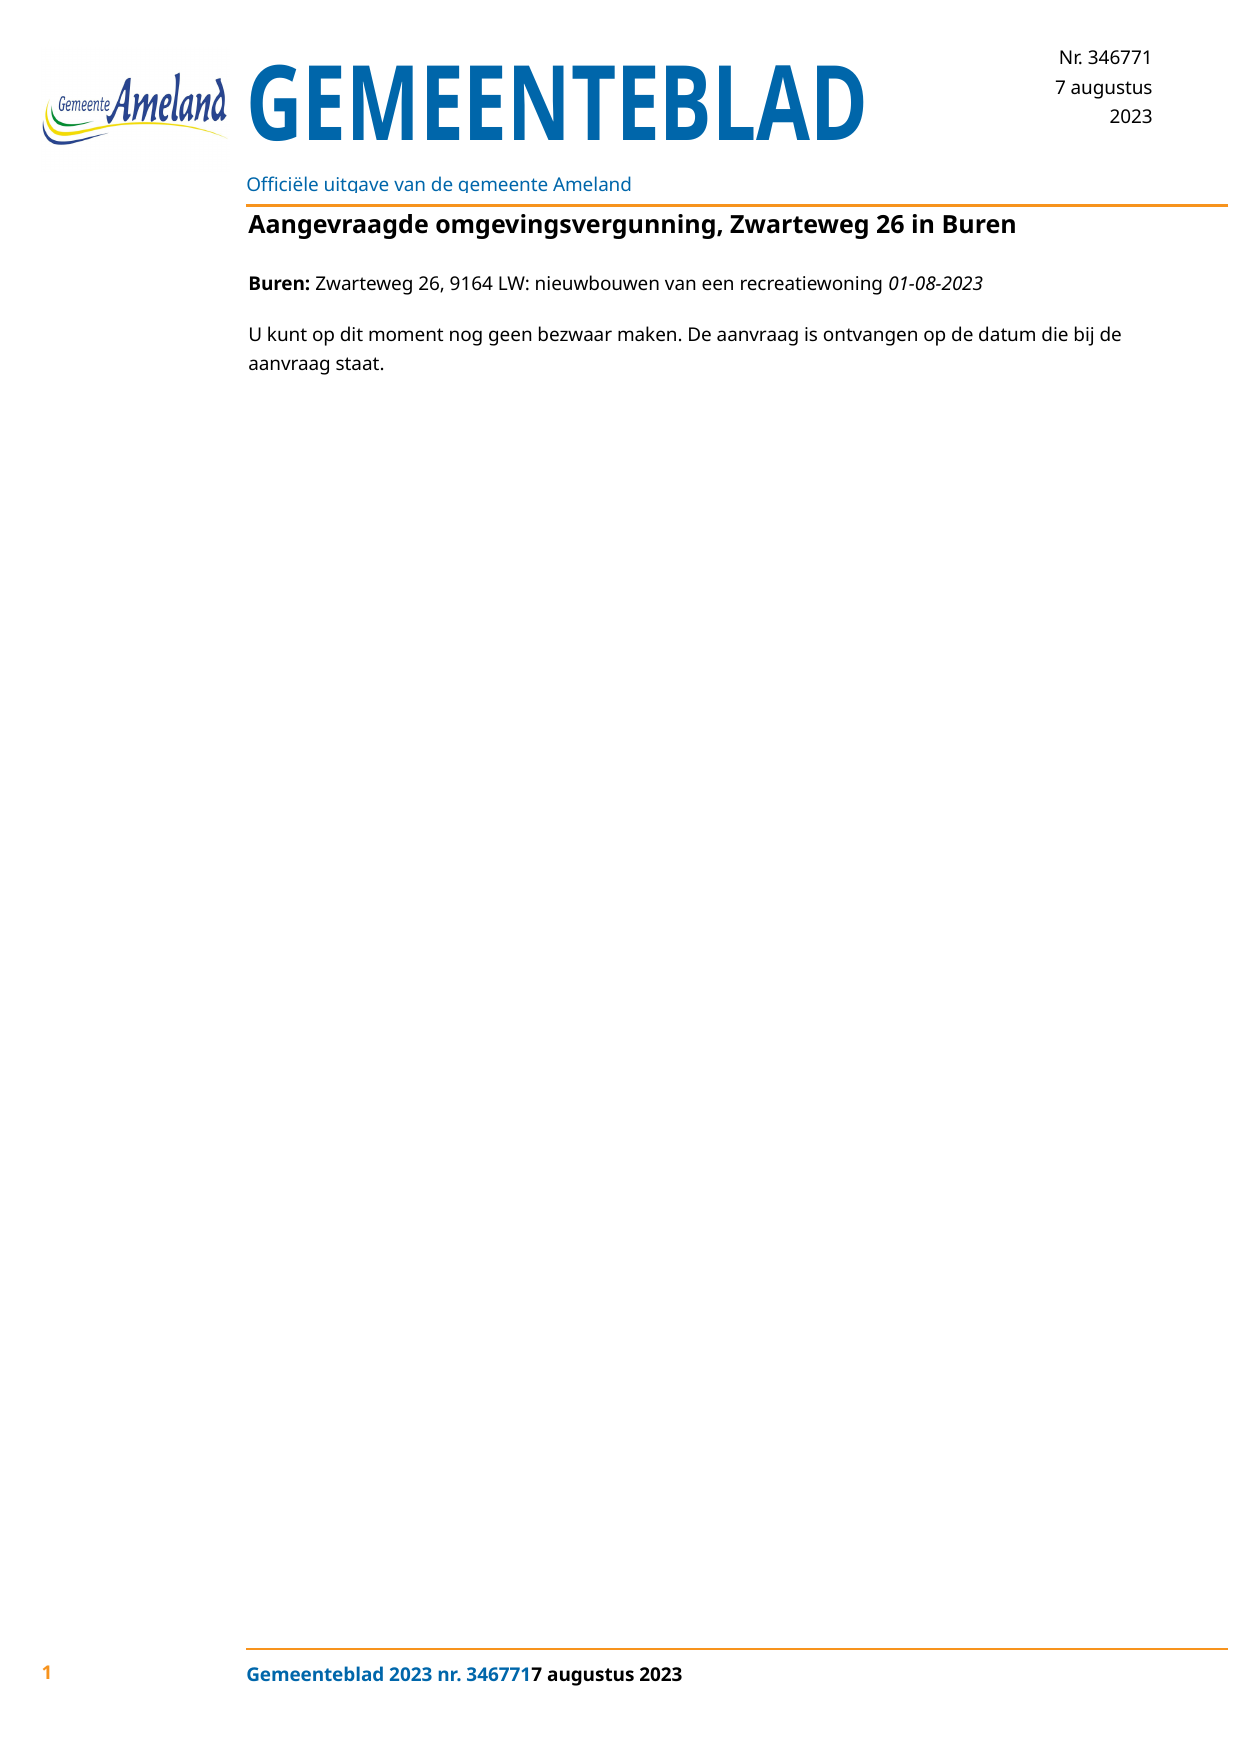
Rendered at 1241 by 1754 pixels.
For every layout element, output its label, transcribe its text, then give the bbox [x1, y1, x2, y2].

picture [41, 47, 231, 172]
text Buren: Zwarteweg 26, 9164 LW: nieuwbouwen van een recreatiewoning 01-08-2023 [248, 270, 1152, 296]
text U kunt op dit moment nog geen bezwaar maken. De aanvraag is ontvangen op de datum die bij de aanvraag staat. [248, 321, 1152, 376]
text Aangevraagde omgevingsvergunning, Zwarteweg 26 in Buren [248, 207, 1152, 241]
